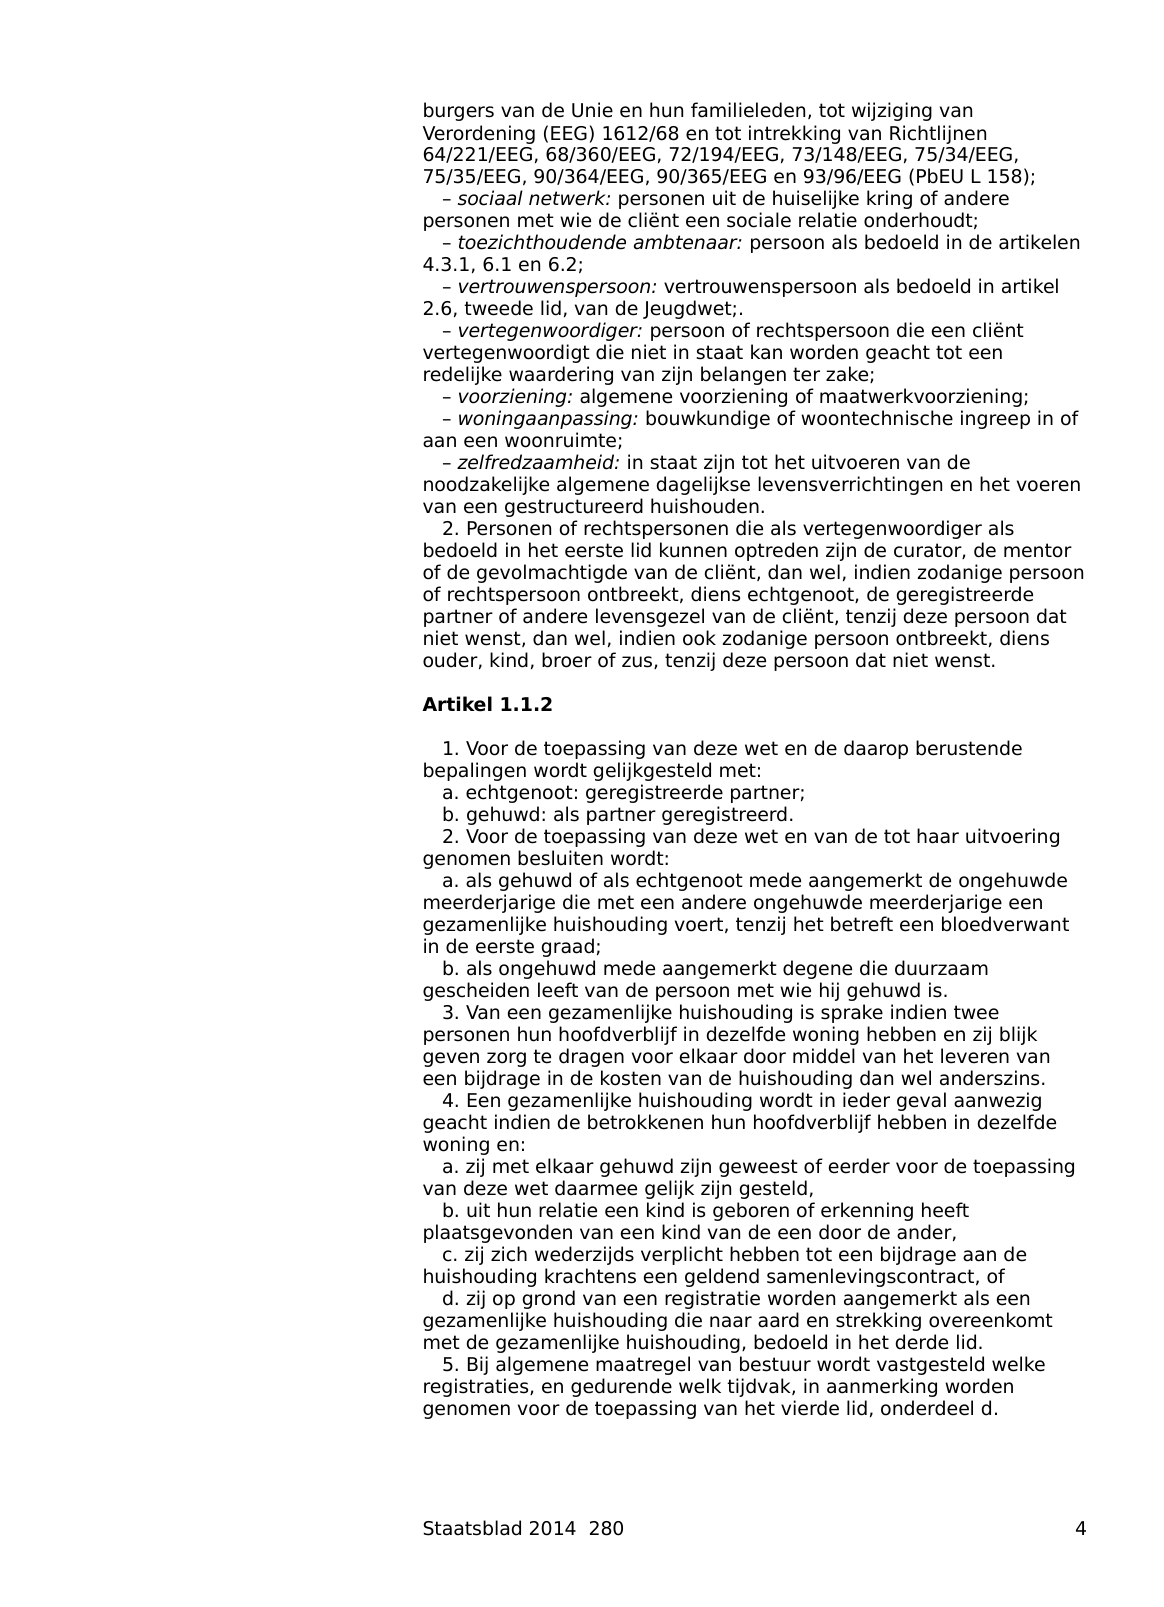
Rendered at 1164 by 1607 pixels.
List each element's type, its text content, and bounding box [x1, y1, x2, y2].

text 5. Bij algemene maatregel van bestuur wordt vastgesteld welke registraties, en gedurende welk tijdvak, in aanmerking worden genomen voor de toepassing van het vierde lid, onderdeel d. [422, 1354, 1087, 1419]
text 1. Voor de toepassing van deze wet en de daarop berustende bepalingen wordt gelijkgesteld met: [422, 738, 1087, 782]
text b. gehuwd: als partner geregistreerd. [422, 804, 1087, 826]
text b. als ongehuwd mede aangemerkt degene die duurzaam gescheiden leeft van de persoon met wie hij gehuwd is. [422, 958, 1087, 1002]
text 2. Personen of rechtspersonen die als vertegenwoordiger als bedoeld in het eerste lid kunnen optreden zijn de curator, de mentor of de gevolmachtigde van de cliënt, dan wel, indien zodanige persoon of rechtspersoon ontbreekt, diens echtgenoot, de geregistreerde partner of andere levensgezel van de cliënt, tenzij deze persoon dat niet wenst, dan wel, indien ook zodanige persoon ontbreekt, diens ouder, kind, broer of zus, tenzij deze persoon dat niet wenst. [422, 518, 1087, 672]
text 4. Een gezamenlijke huishouding wordt in ieder geval aanwezig geacht indien de betrokkenen hun hoofdverblijf hebben in dezelfde woning en: [422, 1090, 1087, 1156]
text b. uit hun relatie een kind is geboren of erkenning heeft plaatsgevonden van een kind van de een door de ander, [422, 1200, 1087, 1244]
text – toezichthoudende ambtenaar: persoon als bedoeld in de artikelen 4.3.1, 6.1 en 6.2; [422, 232, 1087, 276]
text c. zij zich wederzijds verplicht hebben tot een bijdrage aan de huishouding krachtens een geldend samenlevingscontract, of [422, 1244, 1087, 1288]
text a. als gehuwd of als echtgenoot mede aangemerkt de ongehuwde meerderjarige die met een andere ongehuwde meerderjarige een gezamenlijke huishouding voert, tenzij het betreft een bloedverwant in de eerste graad; [422, 870, 1087, 958]
text – sociaal netwerk: personen uit de huiselijke kring of andere personen met wie de cliënt een sociale relatie onderhoudt; [422, 188, 1087, 232]
text 3. Van een gezamenlijke huishouding is sprake indien twee personen hun hoofdverblijf in dezelfde woning hebben en zij blijk geven zorg te dragen voor elkaar door middel van het leveren van een bijdrage in de kosten van de huishouding dan wel anderszins. [422, 1002, 1087, 1090]
text a. zij met elkaar gehuwd zijn geweest of eerder voor de toepassing van deze wet daarmee gelijk zijn gesteld, [422, 1156, 1087, 1200]
subtitle Artikel 1.1.2 [422, 694, 1087, 716]
text – woningaanpassing: bouwkundige of woontechnische ingreep in of aan een woonruimte; [422, 408, 1087, 452]
text – vertegenwoordiger: persoon of rechtspersoon die een cliënt vertegenwoordigt die niet in staat kan worden geacht tot een redelijke waardering van zijn belangen ter zake; [422, 320, 1087, 386]
text – vertrouwenspersoon: vertrouwenspersoon als bedoeld in artikel 2.6, tweede lid, van de Jeugdwet;. [422, 276, 1087, 320]
text – zelfredzaamheid: in staat zijn tot het uitvoeren van de noodzakelijke algemene dagelijkse levensverrichtingen en het voeren van een gestructureerd huishouden. [422, 452, 1087, 518]
text d. zij op grond van een registratie worden aangemerkt als een gezamenlijke huishouding die naar aard en strekking overeenkomt met de gezamenlijke huishouding, bedoeld in het derde lid. [422, 1288, 1087, 1354]
text – voorziening: algemene voorziening of maatwerkvoorziening; [422, 386, 1087, 408]
text a. echtgenoot: geregistreerde partner; [422, 782, 1087, 804]
text 2. Voor de toepassing van deze wet en van de tot haar uitvoering genomen besluiten wordt: [422, 826, 1087, 870]
text burgers van de Unie en hun familieleden, tot wijziging van Verordening (EEG) 1612/68 en tot intrekking van Richtlijnen 64/221/EEG, 68/360/EEG, 72/194/EEG, 73/148/EEG, 75/34/EEG, 75/35/EEG, 90/364/EEG, 90/365/EEG en 93/96/EEG (PbEU L 158); [422, 100, 1087, 188]
